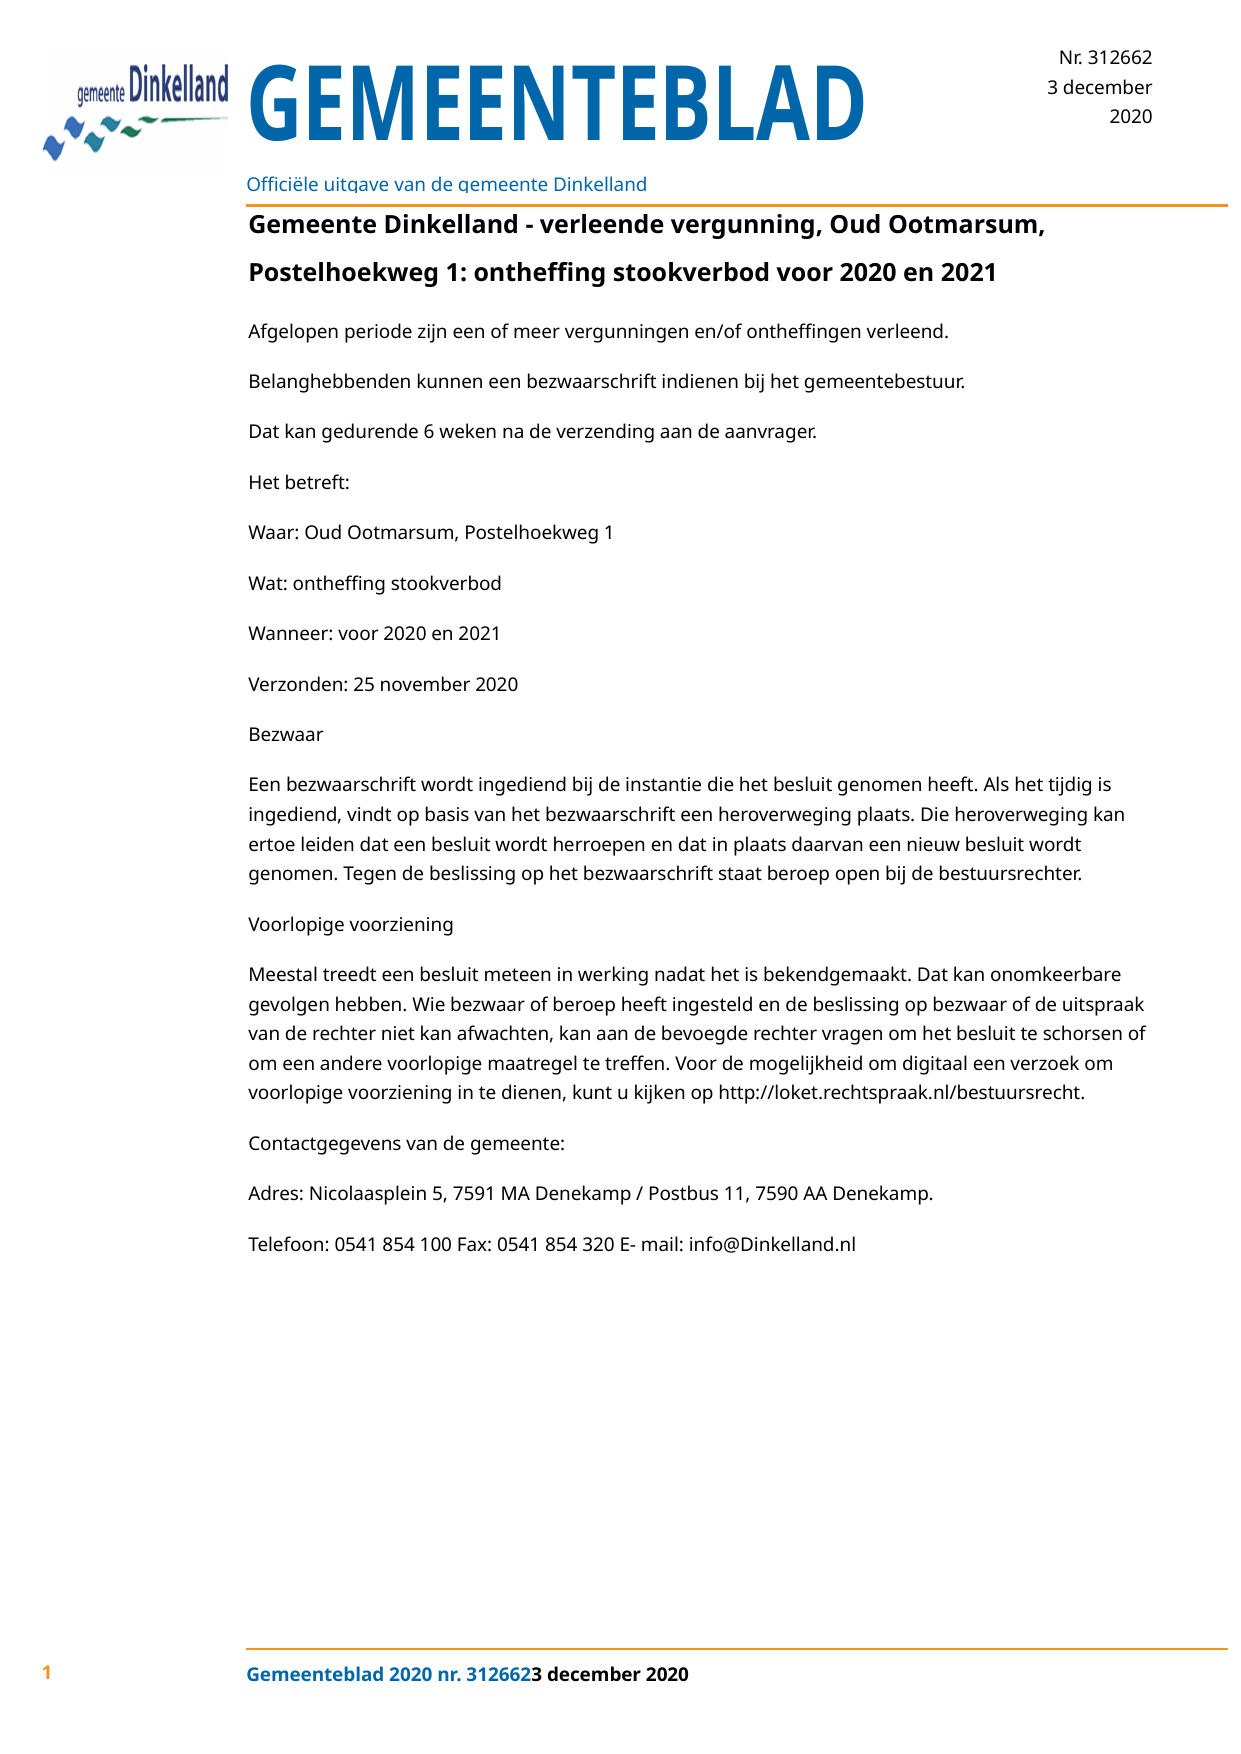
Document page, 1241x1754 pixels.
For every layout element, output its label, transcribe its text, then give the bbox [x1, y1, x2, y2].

text Dat kan gedurende 6 weken na de verzending aan de aanvrager. [248, 419, 1152, 444]
text Contactgegevens van de gemeente: [248, 1130, 1152, 1156]
text Gemeente Dinkelland - verleende vergunning, Oud Ootmarsum, Postelhoekweg 1: ontheffing stookverbod voor 2020 en 2021 [248, 207, 1152, 288]
text Adres: Nicolaasplein 5, 7591 MA Denekamp / Postbus 11, 7590 AA Denekamp. [248, 1180, 1152, 1206]
picture [41, 47, 231, 172]
text Bezwaar [248, 721, 1152, 747]
text Afgelopen periode zijn een of meer vergunningen en/of ontheffingen verleend. [248, 318, 1152, 344]
text Verzonden: 25 november 2020 [248, 671, 1152, 697]
text Het betreft: [248, 469, 1152, 495]
text Een bezwaarschrift wordt ingediend bij de instantie die het besluit genomen heeft. Als het tijdig is ingediend, vindt op basis van het bezwaarschrift een heroverweging plaats. Die heroverweging kan ertoe leiden dat een besluit wordt herroepen en dat in plaats daarvan een nieuw besluit wordt genomen. Tegen de beslissing op het bezwaarschrift staat beroep open bij de bestuursrechter. [248, 772, 1152, 886]
text Wat: ontheffing stookverbod [248, 570, 1152, 596]
text Wanneer: voor 2020 en 2021 [248, 620, 1152, 646]
text Voorlopige voorziening [248, 911, 1152, 937]
text Meestal treedt een besluit meteen in werking nadat het is bekendgemaakt. Dat kan onomkeerbare gevolgen hebben. Wie bezwaar of beroep heeft ingesteld en de beslissing op bezwaar of de uitspraak van de rechter niet kan afwachten, kan aan de bevoegde rechter vragen om het besluit te schorsen of om een andere voorlopige maatregel te treffen. Voor de mogelijkheid om digitaal een verzoek om voorlopige voorziening in te dienen, kunt u kijken op http://loket.rechtspraak.nl/bestuursrecht. [248, 961, 1152, 1105]
text Telefoon: 0541 854 100 Fax: 0541 854 320 E- mail: info@Dinkelland.nl [248, 1231, 1152, 1257]
text Waar: Oud Ootmarsum, Postelhoekweg 1 [248, 519, 1152, 545]
text Belanghebbenden kunnen een bezwaarschrift indienen bij het gemeentebestuur. [248, 368, 1152, 394]
